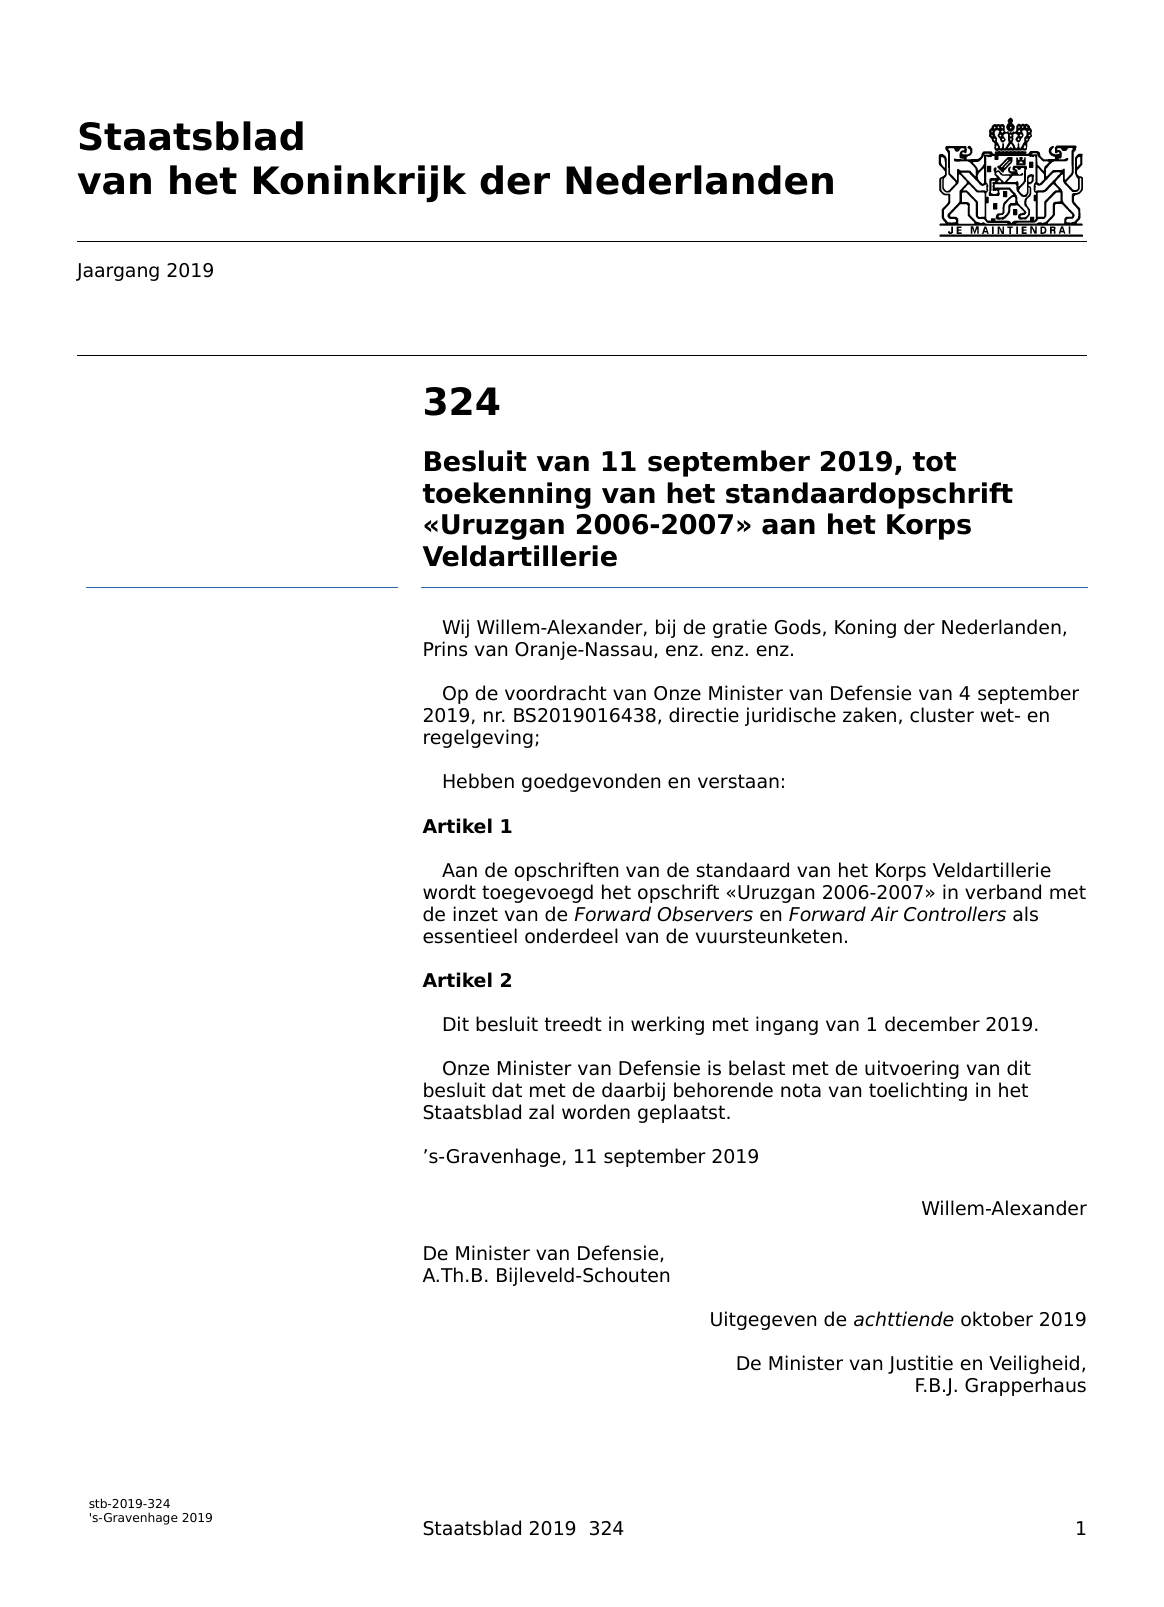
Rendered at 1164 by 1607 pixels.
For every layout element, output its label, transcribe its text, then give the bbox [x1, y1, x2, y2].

text stb-2019-324 [88, 1497, 323, 1511]
subtitle Artikel 1 [422, 816, 1087, 838]
table_header Staatsblad van het Koninkrijk der Nederlanden [77, 100, 886, 241]
text Onze Minister van Defensie is belast met de uitvoering van dit besluit dat met de daarbij behorende nota van toelichting in het Staatsblad zal worden geplaatst. [422, 1058, 1087, 1124]
text ’s-Gravenhage, 11 september 2019 [422, 1146, 1087, 1168]
subtitle 324 [422, 381, 1087, 424]
text 's-Gravenhage 2019 [88, 1511, 323, 1525]
text Dit besluit treedt in werking met ingang van 1 december 2019. [422, 1014, 1087, 1036]
table_header [886, 100, 1087, 241]
text Wij Willem-Alexander, bij de gratie Gods, Koning der Nederlanden, Prins van Oranje-Nassau, enz. enz. enz. [422, 617, 1087, 661]
text Op de voordracht van Onze Minister van Defensie van 4 september 2019, nr. BS2019016438, directie juridische zaken, cluster wet- en regelgeving; [422, 683, 1087, 749]
text Willem-Alexander [422, 1198, 1087, 1220]
text Aan de opschriften van de standaard van het Korps Veldartillerie wordt toegevoegd het opschrift «Uruzgan 2006-2007» in verband met de inzet van de Forward Observers en Forward Air Controllers als essentieel onderdeel van de vuursteunketen. [422, 860, 1087, 948]
subtitle Artikel 2 [422, 970, 1087, 992]
text De Minister van Justitie en Veiligheid, F.B.J. Grapperhaus [422, 1353, 1087, 1397]
text Hebben goedgevonden en verstaan: [422, 771, 1087, 793]
text Uitgegeven de achttiende oktober 2019 [422, 1309, 1087, 1331]
table_cell Jaargang 2019 [77, 242, 1087, 355]
text Besluit van 11 september 2019, tot toekenning van het standaardopschrift «Uruzgan 2006-2007» aan het Korps Veldartillerie [422, 447, 1087, 573]
text De Minister van Defensie, A.Th.B. Bijleveld-Schouten [422, 1242, 1087, 1286]
picture [936, 115, 1087, 240]
